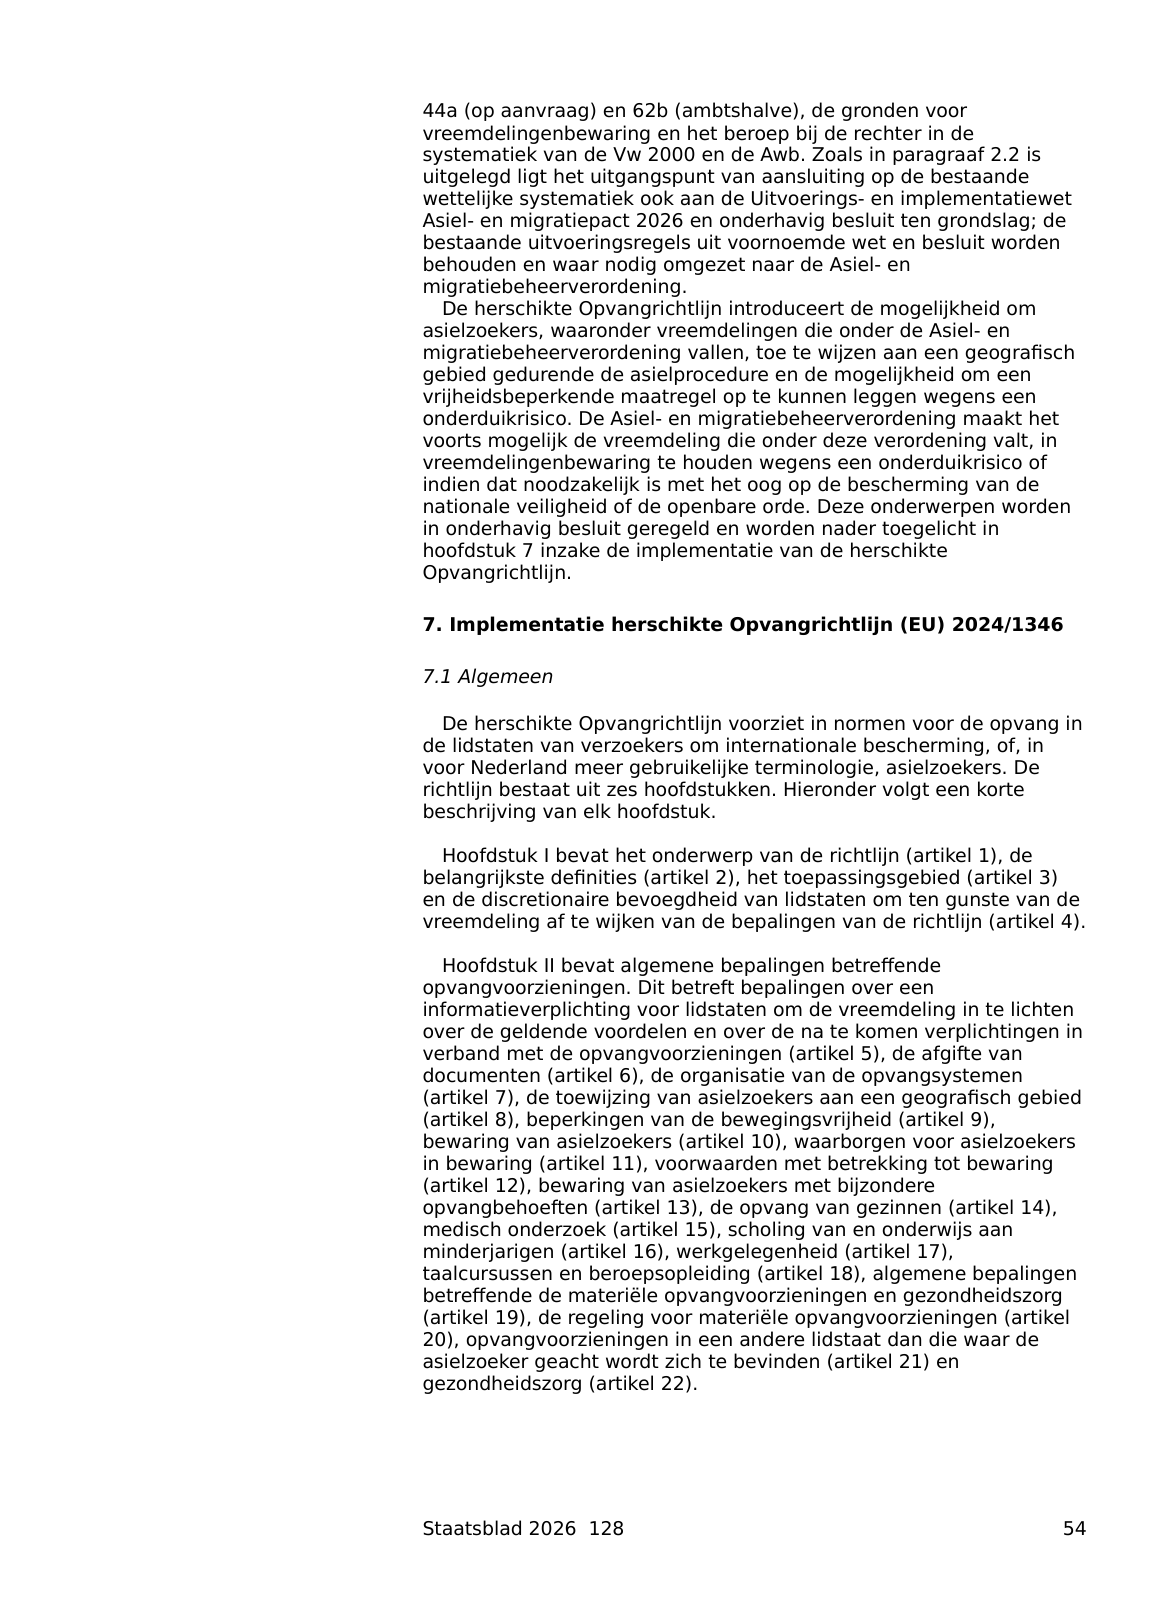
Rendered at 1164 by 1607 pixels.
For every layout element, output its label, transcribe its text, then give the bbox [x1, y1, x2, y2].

subtitle 7.1 Algemeen [422, 666, 1087, 688]
text De herschikte Opvangrichtlijn introduceert de mogelijkheid om asielzoekers, waaronder vreemdelingen die onder de Asiel- en migratiebeheerverordening vallen, toe te wijzen aan een geografisch gebied gedurende de asielprocedure en de mogelijkheid om een vrijheidsbeperkende maatregel op te kunnen leggen wegens een onderduikrisico. De Asiel- en migratiebeheerverordening maakt het voorts mogelijk de vreemdeling die onder deze verordening valt, in vreemdelingenbewaring te houden wegens een onderduikrisico of indien dat noodzakelijk is met het oog op de bescherming van de nationale veiligheid of de openbare orde. Deze onderwerpen worden in onderhavig besluit geregeld en worden nader toegelicht in hoofdstuk 7 inzake de implementatie van de herschikte Opvangrichtlijn. [422, 298, 1087, 584]
text De herschikte Opvangrichtlijn voorziet in normen voor de opvang in de lidstaten van verzoekers om internationale bescherming, of, in voor Nederland meer gebruikelijke terminologie, asielzoekers. De richtlijn bestaat uit zes hoofdstukken. Hieronder volgt een korte beschrijving van elk hoofdstuk. [422, 713, 1087, 823]
text 44a (op aanvraag) en 62b (ambtshalve), de gronden voor vreemdelingenbewaring en het beroep bij de rechter in de systematiek van de Vw 2000 en de Awb. Zoals in paragraaf 2.2 is uitgelegd ligt het uitgangspunt van aansluiting op de bestaande wettelijke systematiek ook aan de Uitvoerings- en implementatiewet Asiel- en migratiepact 2026 en onderhavig besluit ten grondslag; de bestaande uitvoeringsregels uit voornoemde wet en besluit worden behouden en waar nodig omgezet naar de Asiel- en migratiebeheerverordening. [422, 100, 1087, 298]
subtitle 7. Implementatie herschikte Opvangrichtlijn (EU) 2024/1346 [422, 614, 1087, 636]
text Hoofdstuk II bevat algemene bepalingen betreffende opvangvoorzieningen. Dit betreft bepalingen over een informatieverplichting voor lidstaten om de vreemdeling in te lichten over de geldende voordelen en over de na te komen verplichtingen in verband met de opvangvoorzieningen (artikel 5), de afgifte van documenten (artikel 6), de organisatie van de opvangsystemen (artikel 7), de toewijzing van asielzoekers aan een geografisch gebied (artikel 8), beperkingen van de bewegingsvrijheid (artikel 9), bewaring van asielzoekers (artikel 10), waarborgen voor asielzoekers in bewaring (artikel 11), voorwaarden met betrekking tot bewaring (artikel 12), bewaring van asielzoekers met bijzondere opvangbehoeften (artikel 13), de opvang van gezinnen (artikel 14), medisch onderzoek (artikel 15), scholing van en onderwijs aan minderjarigen (artikel 16), werkgelegenheid (artikel 17), taalcursussen en beroepsopleiding (artikel 18), algemene bepalingen betreffende de materiële opvangvoorzieningen en gezondheidszorg (artikel 19), de regeling voor materiële opvangvoorzieningen (artikel 20), opvangvoorzieningen in een andere lidstaat dan die waar de asielzoeker geacht wordt zich te bevinden (artikel 21) en gezondheidszorg (artikel 22). [422, 955, 1087, 1395]
text Hoofdstuk I bevat het onderwerp van de richtlijn (artikel 1), de belangrijkste definities (artikel 2), het toepassingsgebied (artikel 3) en de discretionaire bevoegdheid van lidstaten om ten gunste van de vreemdeling af te wijken van de bepalingen van de richtlijn (artikel 4). [422, 845, 1087, 933]
